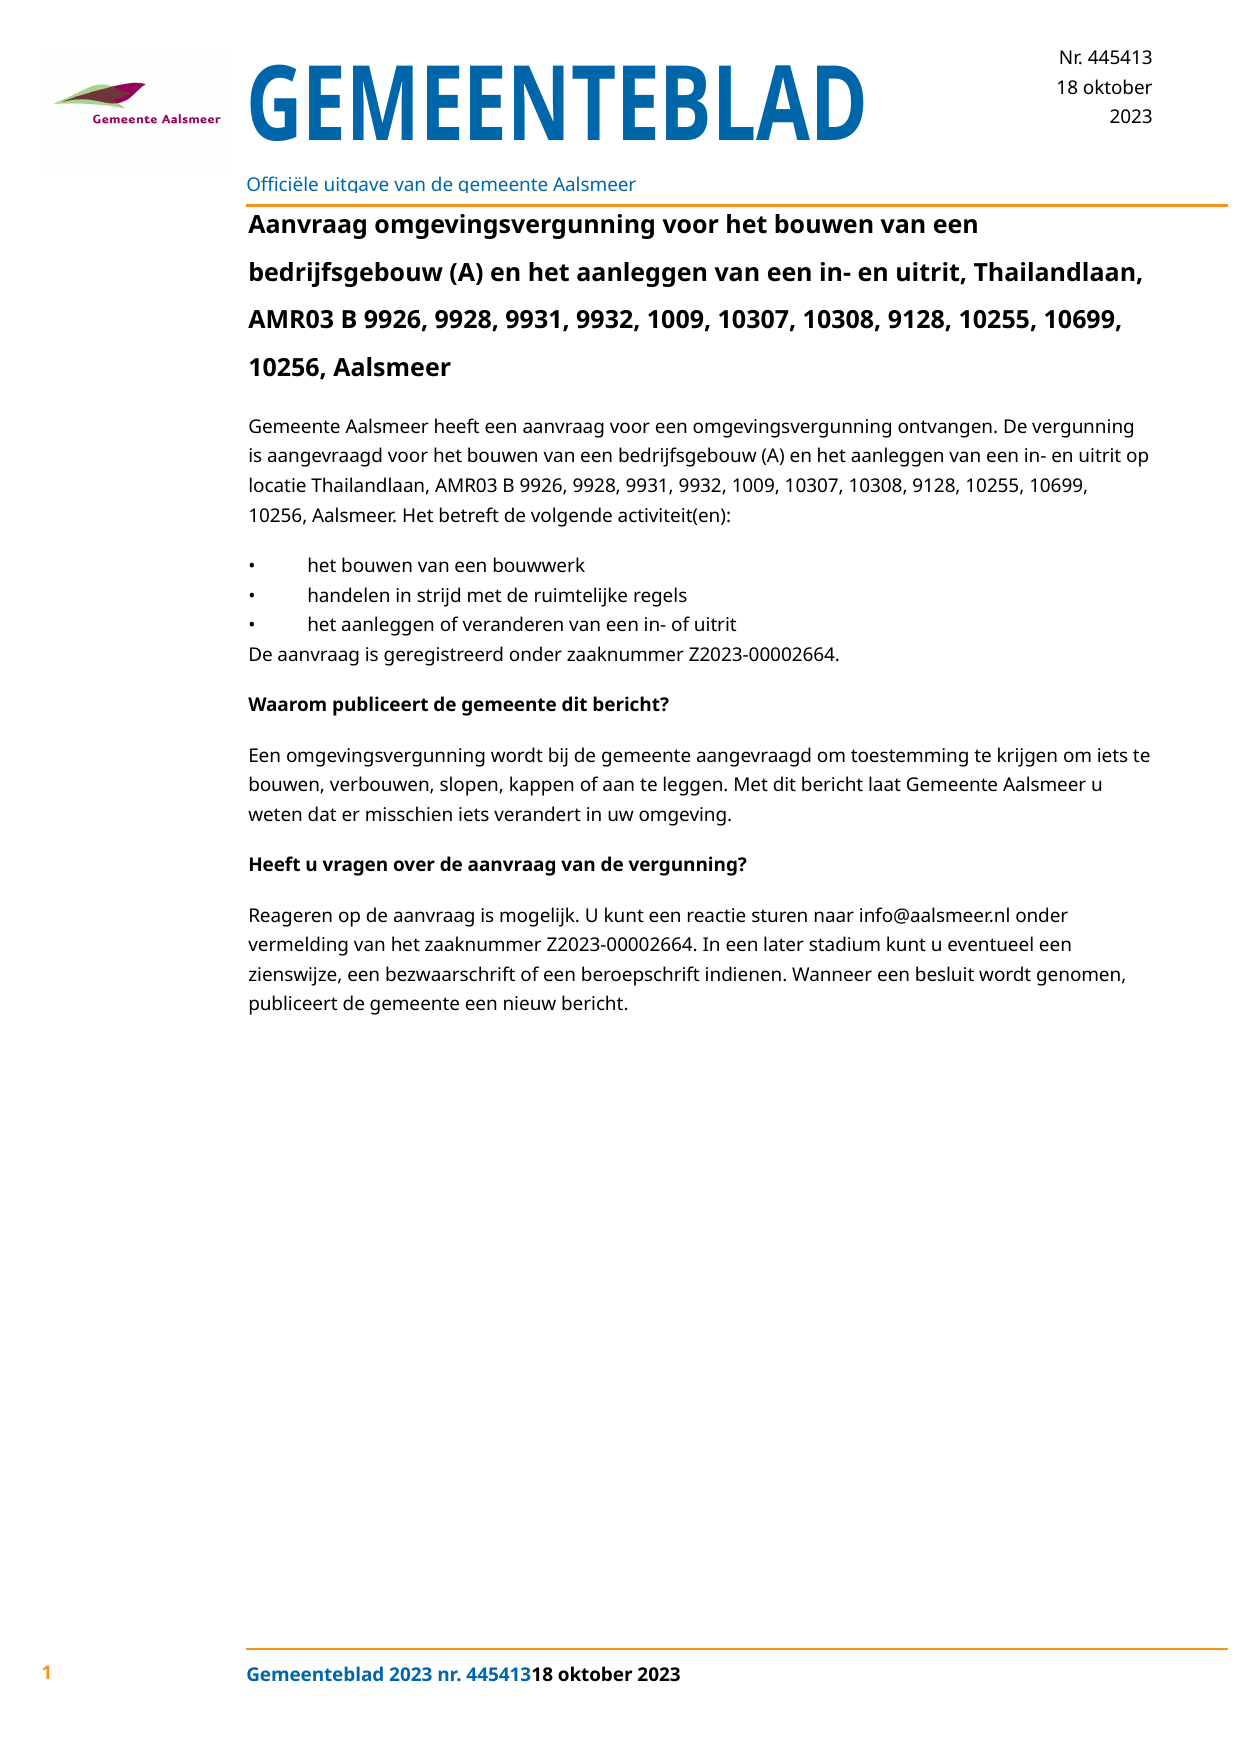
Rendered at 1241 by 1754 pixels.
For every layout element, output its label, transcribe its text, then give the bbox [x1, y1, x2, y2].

text De aanvraag is geregistreerd onder zaaknummer Z2023-00002664. [248, 641, 1152, 667]
text Waarom publiceert de gemeente dit bericht? [248, 691, 1152, 717]
text Gemeente Aalsmeer heeft een aanvraag voor een omgevingsvergunning ontvangen. De vergunning is aangevraagd voor het bouwen van een bedrijfsgebouw (A) en het aanleggen van een in- en uitrit op locatie Thailandlaan, AMR03 B 9926, 9928, 9931, 9932, 1009, 10307, 10308, 9128, 10255, 10699, 10256, Aalsmeer. Het betreft de volgende activiteit(en): [248, 413, 1152, 528]
list het bouwen van een bouwwerk [248, 552, 1152, 578]
list het aanleggen of veranderen van een in- of uitrit [248, 611, 1152, 637]
list handelen in strijd met de ruimtelijke regels [248, 582, 1152, 608]
text Een omgevingsvergunning wordt bij de gemeente aangevraagd om toestemming te krijgen om iets te bouwen, verbouwen, slopen, kappen of aan te leggen. Met dit bericht laat Gemeente Aalsmeer u weten dat er misschien iets verandert in uw omgeving. [248, 742, 1152, 827]
text Reageren op de aanvraag is mogelijk. U kunt een reactie sturen naar info@aalsmeer.nl onder vermelding van het zaaknummer Z2023-00002664. In een later stadium kunt u eventueel een zienswijze, een bezwaarschrift of een beroepschrift indienen. Wanneer een besluit wordt genomen, publiceert de gemeente een nieuw bericht. [248, 902, 1152, 1016]
text Aanvraag omgevingsvergunning voor het bouwen van een bedrijfsgebouw (A) en het aanleggen van een in- en uitrit, Thailandlaan, AMR03 B 9926, 9928, 9931, 9932, 1009, 10307, 10308, 9128, 10255, 10699, 10256, Aalsmeer [248, 207, 1152, 384]
picture [41, 47, 231, 172]
text Heeft u vragen over de aanvraag van de vergunning? [248, 851, 1152, 877]
